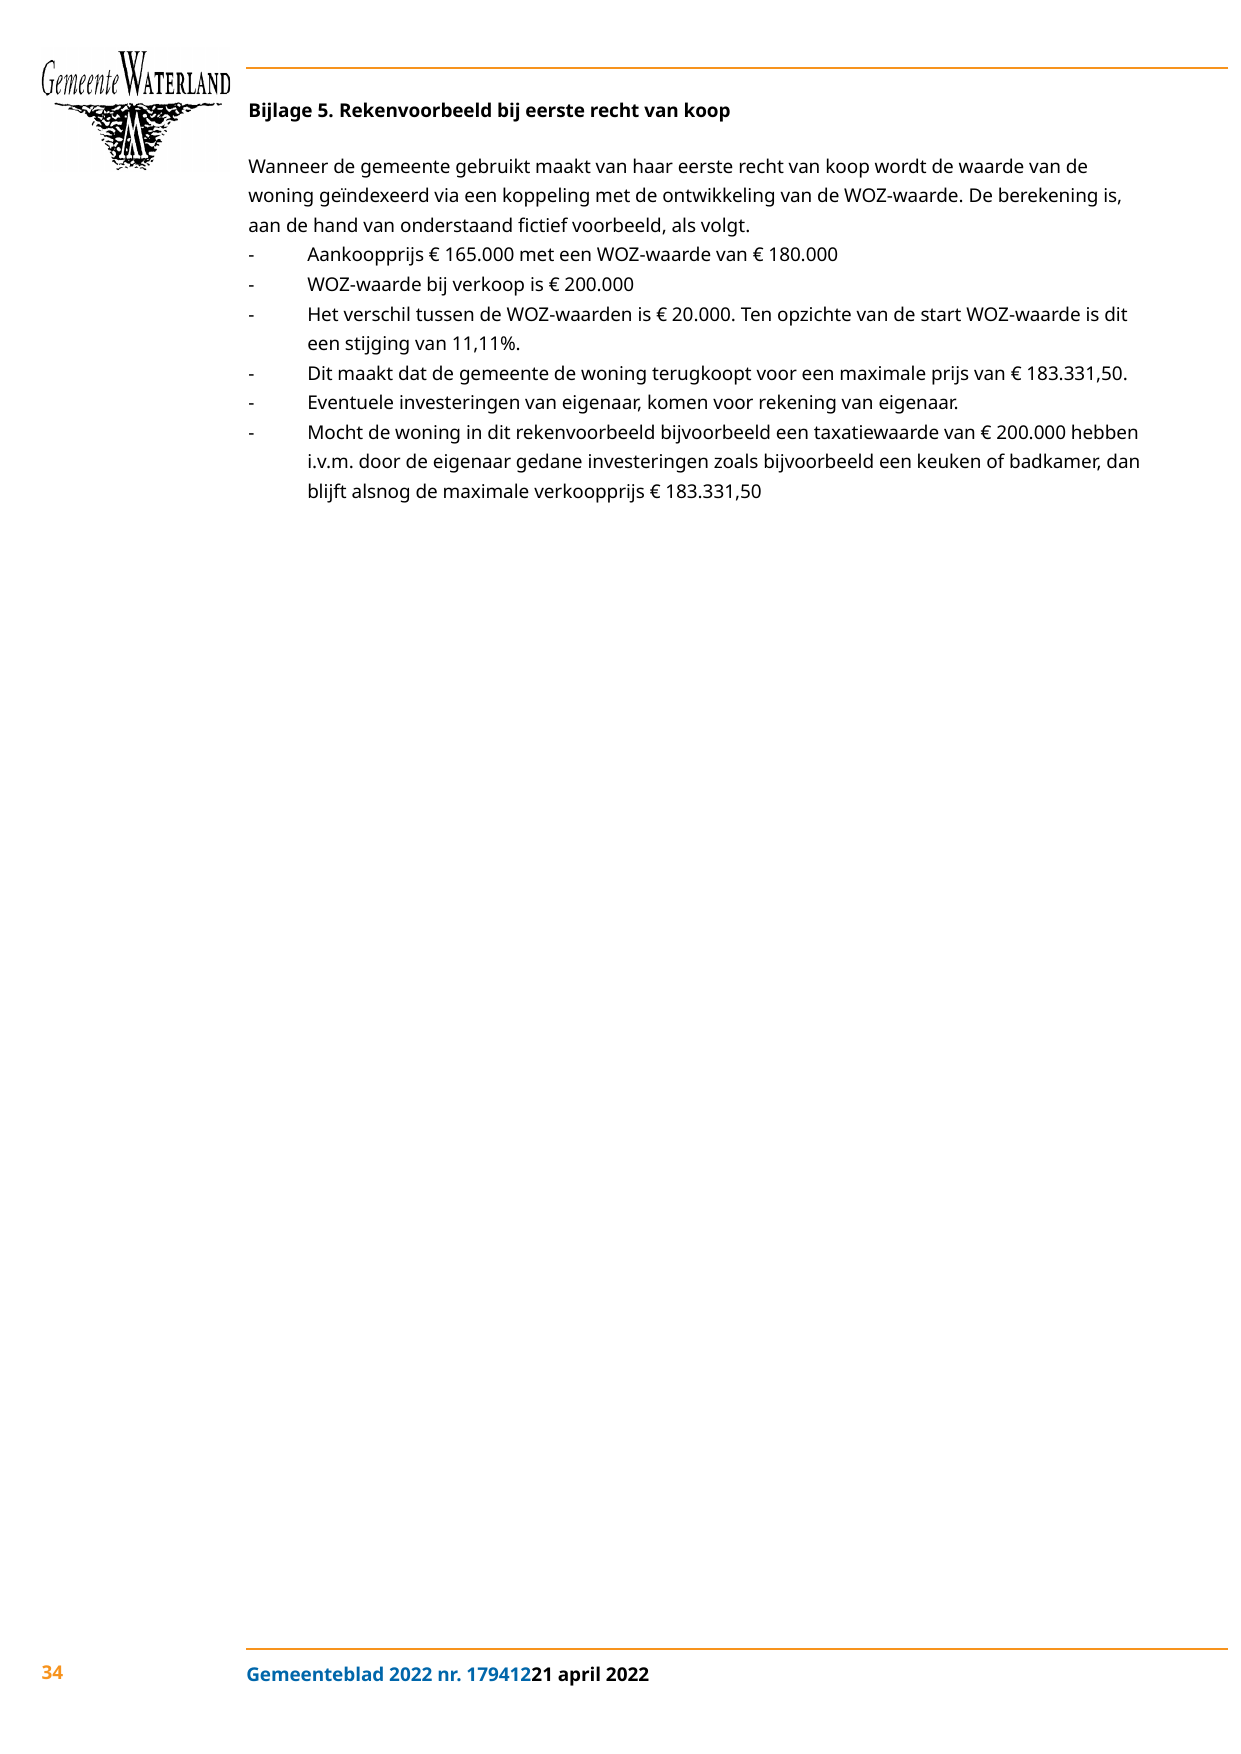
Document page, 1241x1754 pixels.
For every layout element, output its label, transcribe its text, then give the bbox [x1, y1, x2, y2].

list WOZ-waarde bij verkoop is € 200.000 [248, 271, 1152, 297]
list Aankoopprijs € 165.000 met een WOZ-waarde van € 180.000 [248, 242, 1152, 267]
list Het verschil tussen de WOZ-waarden is € 20.000. Ten opzichte van de start WOZ-waarde is dit een stijging van 11,11%. [248, 301, 1152, 356]
list Dit maakt dat de gemeente de woning terugkoopt voor een maximale prijs van € 183.331,50. [248, 360, 1152, 386]
picture [41, 47, 231, 172]
list Eventuele investeringen van eigenaar, komen voor rekening van eigenaar. [248, 389, 1152, 415]
list Mocht de woning in dit rekenvoorbeeld bijvoorbeeld een taxatiewaarde van € 200.000 hebben i.v.m. door de eigenaar gedane investeringen zoals bijvoorbeeld een keuken of badkamer, dan blijft alsnog de maximale verkoopprijs € 183.331,50 [248, 419, 1152, 504]
text Wanneer de gemeente gebruikt maakt van haar eerste recht van koop wordt de waarde van de woning geïndexeerd via een koppeling met de ontwikkeling van de WOZ-waarde. De berekening is, aan de hand van onderstaand fictief voorbeeld, als volgt. [248, 153, 1152, 238]
text Bijlage 5. Rekenvoorbeeld bij eerste recht van koop [248, 95, 1152, 123]
